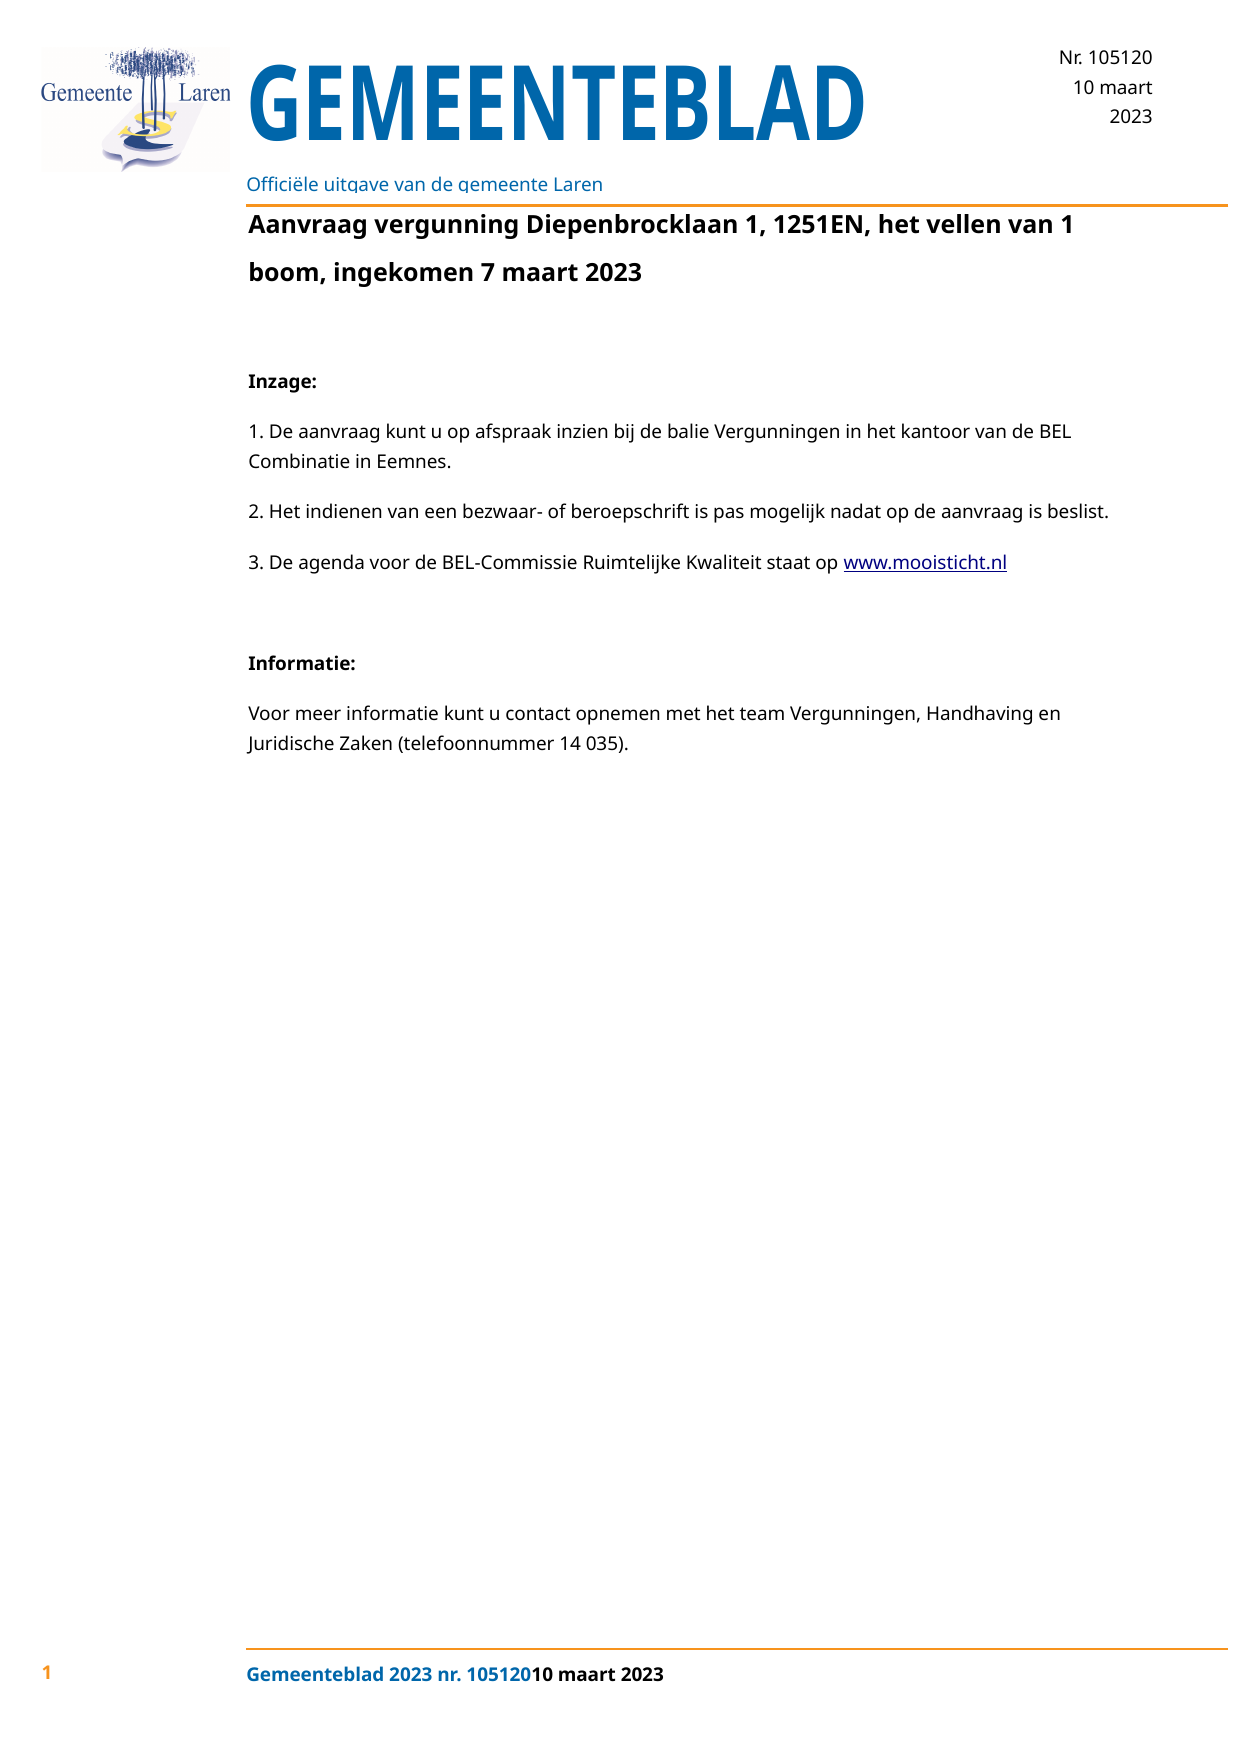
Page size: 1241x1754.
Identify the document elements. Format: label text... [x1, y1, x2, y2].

text 3. De agenda voor de BEL-Commissie Ruimtelijke Kwaliteit staat op www.mooisticht.nl [248, 549, 1152, 575]
text Informatie: [248, 650, 1152, 676]
text Inzage: [248, 368, 1152, 394]
picture [41, 47, 231, 172]
text 1. De aanvraag kunt u op afspraak inzien bij de balie Vergunningen in het kantoor van de BEL Combinatie in Eemnes. [248, 419, 1152, 474]
text Voor meer informatie kunt u contact opnemen met het team Vergunningen, Handhaving en Juridische Zaken (telefoonnummer 14 035). [248, 700, 1152, 756]
text Aanvraag vergunning Diepenbrocklaan 1, 1251EN, het vellen van 1 boom, ingekomen 7 maart 2023 [248, 207, 1152, 288]
text 2. Het indienen van een bezwaar- of beroepschrift is pas mogelijk nadat op de aanvraag is beslist. [248, 499, 1152, 524]
